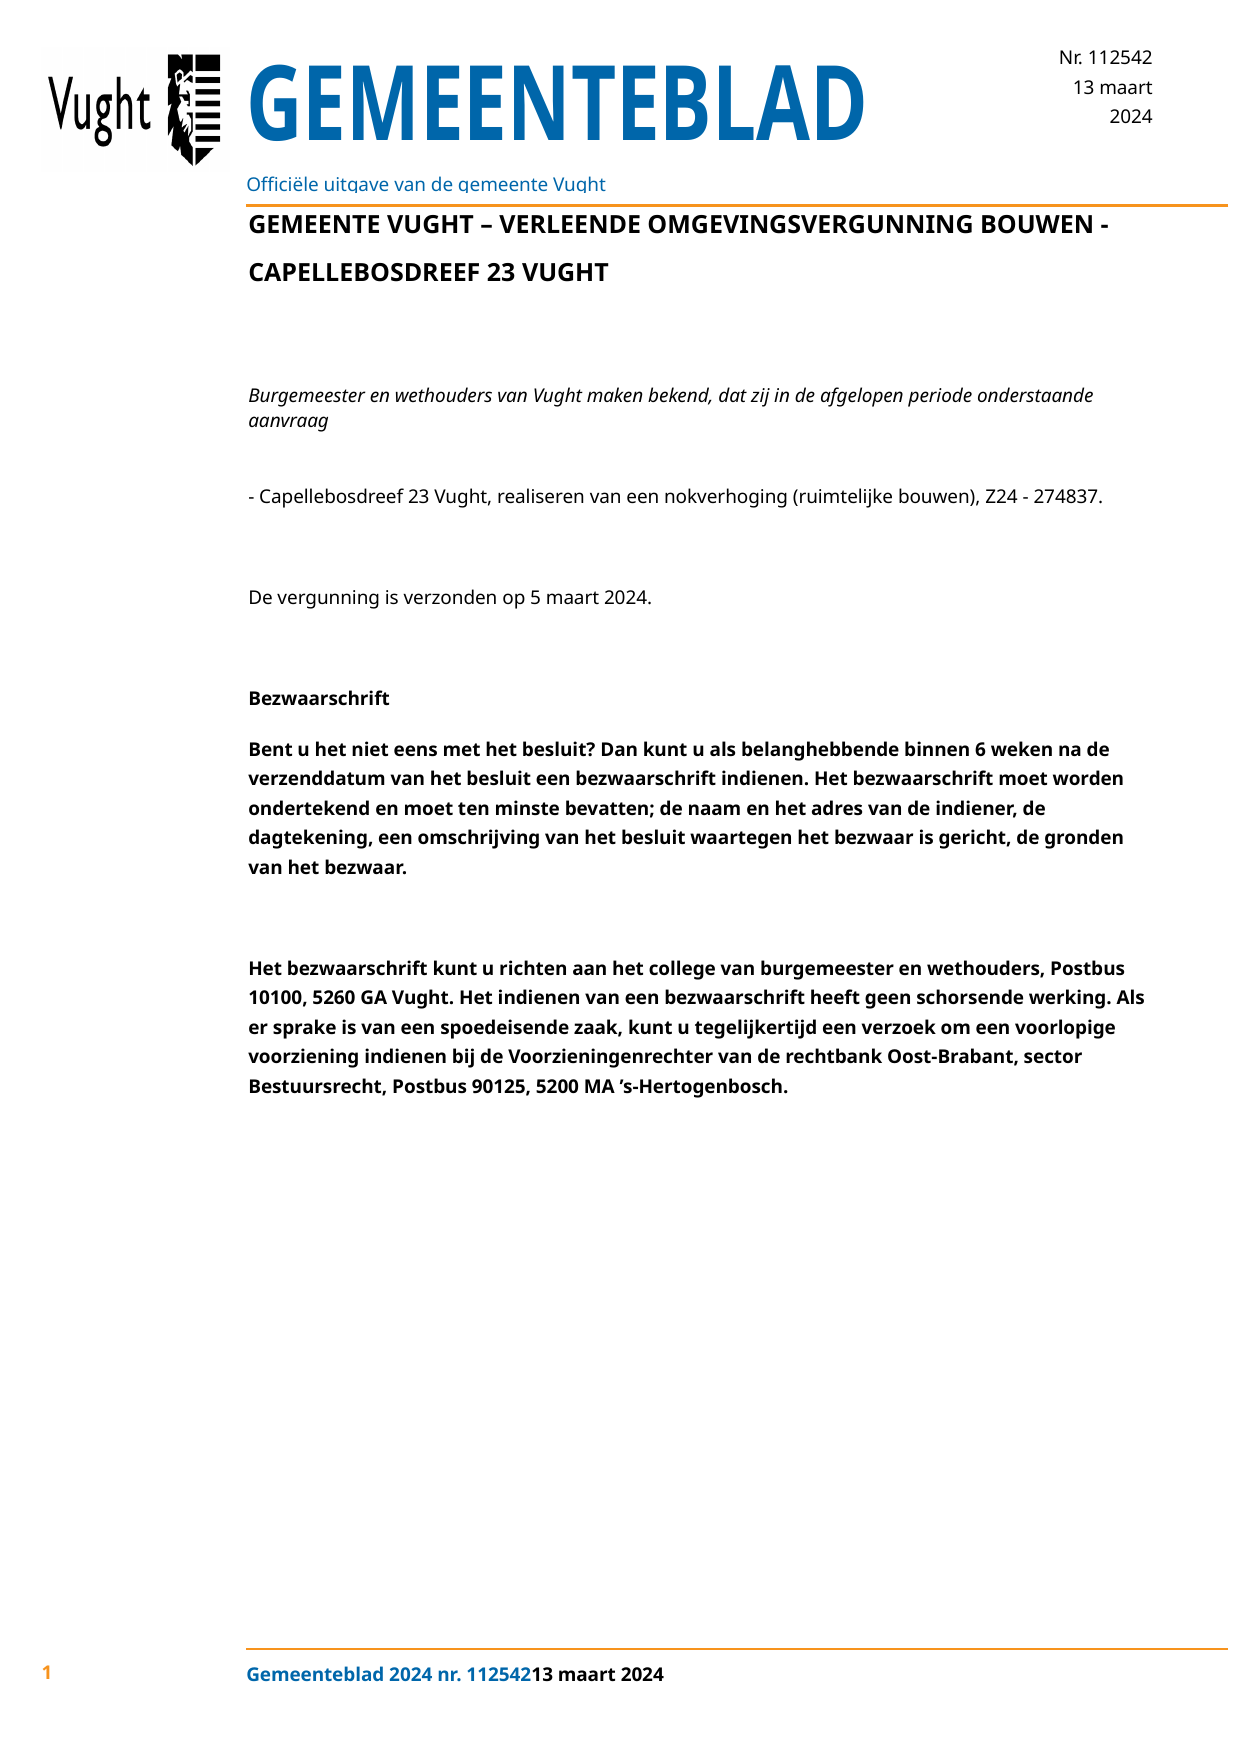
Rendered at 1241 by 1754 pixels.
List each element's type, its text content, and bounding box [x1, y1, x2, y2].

picture [41, 47, 231, 172]
text De vergunning is verzonden op 5 maart 2024. [248, 584, 1152, 610]
text Burgemeester en wethouders van Vught maken bekend, dat zij in de afgelopen periode onderstaande aanvraag [248, 382, 1152, 433]
text - Capellebosdreef 23 Vught, realiseren van een nokverhoging (ruimtelijke bouwen), Z24 - 274837. [248, 484, 1152, 509]
text GEMEENTE VUGHT – VERLEENDE OMGEVINGSVERGUNNING BOUWEN - CAPELLEBOSDREEF 23 VUGHT [248, 207, 1152, 288]
text Bent u het niet eens met het besluit? Dan kunt u als belanghebbende binnen 6 weken na de verzenddatum van het besluit een bezwaarschrift indienen. Het bezwaarschrift moet worden ondertekend en moet ten minste bevatten; de naam en het adres van de indiener, de dagtekening, een omschrijving van het besluit waartegen het bezwaar is gericht, de gronden van het bezwaar. [248, 736, 1152, 880]
text Het bezwaarschrift kunt u richten aan het college van burgemeester en wethouders, Postbus 10100, 5260 GA Vught. Het indienen van een bezwaarschrift heeft geen schorsende werking. Als er sprake is van een spoedeisende zaak, kunt u tegelijkertijd een verzoek om een voorlopige voorziening indienen bij de Voorzieningenrechter van de rechtbank Oost-Brabant, sector Bestuursrecht, Postbus 90125, 5200 MA ’s-Hertogenbosch. [248, 955, 1152, 1099]
text Bezwaarschrift [248, 685, 1152, 711]
